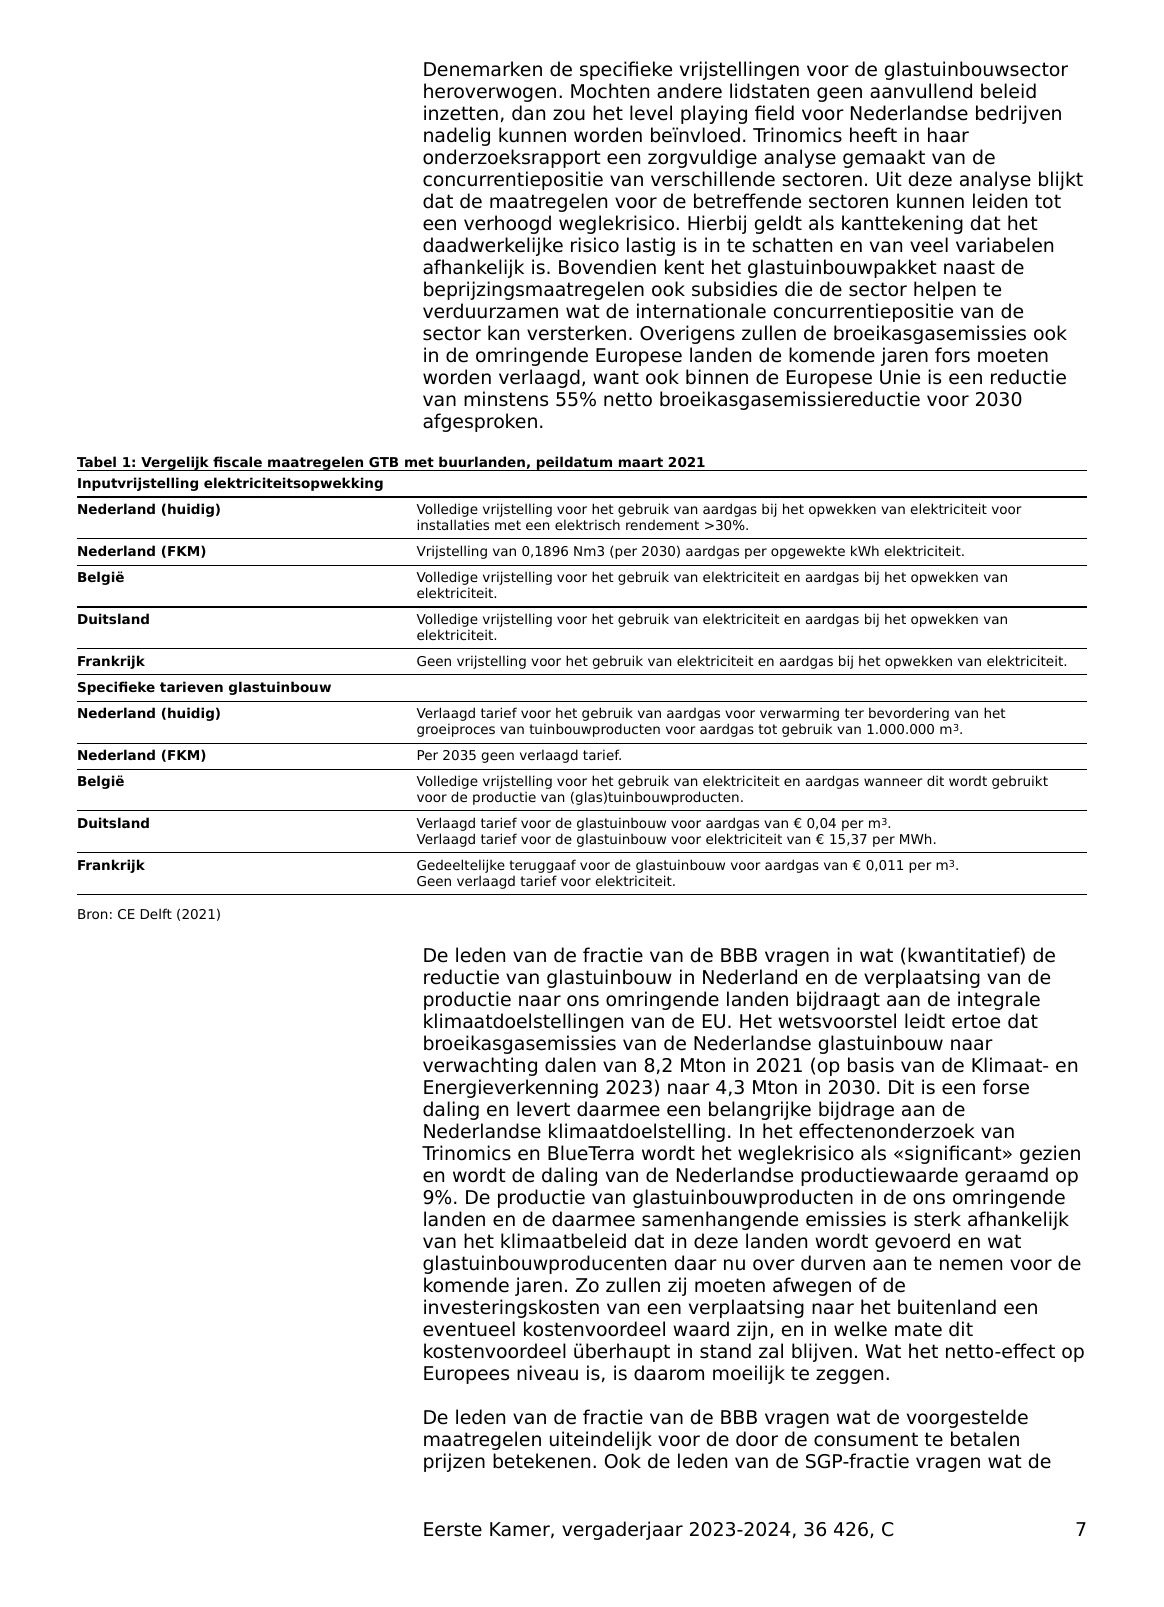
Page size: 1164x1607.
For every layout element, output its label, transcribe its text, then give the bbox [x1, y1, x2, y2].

table_cell Nederland (FKM) [77, 539, 410, 564]
table_cell Geen vrijstelling voor het gebruik van elektriciteit en aardgas bij het opwekken van elektriciteit. [410, 649, 1087, 674]
table_cell Per 2035 geen verlaagd tarief. [410, 744, 1087, 768]
table_cell Nederland (huidig) [77, 498, 410, 538]
table_cell Volledige vrijstelling voor het gebruik van elektriciteit en aardgas bij het opwekken van elektriciteit. [410, 608, 1087, 648]
table_cell Gedeeltelijke teruggaaf voor de glastuinbouw voor aardgas van € 0,011 per m3. Geen verlaagd tarief voor elektriciteit. [410, 853, 1087, 894]
table_cell Nederland (FKM) [77, 744, 410, 768]
table_cell Volledige vrijstelling voor het gebruik van elektriciteit en aardgas wanneer dit wordt gebruikt voor de productie van (glas)tuinbouwproducten. [410, 770, 1087, 810]
table_cell Verlaagd tarief voor het gebruik van aardgas voor verwarming ter bevordering van het groeiproces van tuinbouwproducten voor aardgas tot gebruik van 1.000.000 m3. [410, 702, 1087, 742]
table_header Tabel 1: Vergelijk fiscale maatregelen GTB met buurlanden, peildatum maart 2021 [77, 455, 1087, 470]
table_cell Frankrijk [77, 649, 410, 674]
text De leden van de fractie van de BBB vragen wat de voorgestelde maatregelen uiteindelijk voor de door de consument te betalen prijzen betekenen. Ook de leden van de SGP-fractie vragen wat de [422, 1407, 1087, 1473]
table_cell Specifieke tarieven glastuinbouw [77, 675, 1087, 701]
table_cell Nederland (huidig) [77, 702, 410, 742]
table_cell Volledige vrijstelling voor het gebruik van aardgas bij het opwekken van elektriciteit voor installaties met een elektrisch rendement >30%. [410, 498, 1087, 538]
table_cell België [77, 566, 410, 606]
table_cell Volledige vrijstelling voor het gebruik van elektriciteit en aardgas bij het opwekken van elektriciteit. [410, 566, 1087, 606]
table_cell Inputvrijstelling elektriciteitsopwekking [77, 471, 1087, 496]
table_cell Duitsland [77, 608, 410, 648]
table_cell Frankrijk [77, 853, 410, 894]
table_cell België [77, 770, 410, 810]
table_cell Duitsland [77, 811, 410, 852]
text Denemarken de specifieke vrijstellingen voor de glastuinbouwsector heroverwogen. Mochten andere lidstaten geen aanvullend beleid inzetten, dan zou het level playing field voor Nederlandse bedrijven nadelig kunnen worden beïnvloed. Trinomics heeft in haar onderzoeksrapport een zorgvuldige analyse gemaakt van de concurrentiepositie van verschillende sectoren. Uit deze analyse blijkt dat de maatregelen voor de betreffende sectoren kunnen leiden tot een verhoogd weglekrisico. Hierbij geldt als kanttekening dat het daadwerkelijke risico lastig is in te schatten en van veel variabelen afhankelijk is. Bovendien kent het glastuinbouwpakket naast de beprijzingsmaatregelen ook subsidies die de sector helpen te verduurzamen wat de internationale concurrentiepositie van de sector kan versterken. Overigens zullen de broeikasgasemissies ook in de omringende Europese landen de komende jaren fors moeten worden verlaagd, want ook binnen de Europese Unie is een reductie van minstens 55% netto broeikasgasemissiereductie voor 2030 afgesproken. [422, 59, 1087, 433]
table_cell Verlaagd tarief voor de glastuinbouw voor aardgas van € 0,04 per m3. Verlaagd tarief voor de glastuinbouw voor elektriciteit van € 15,37 per MWh. [410, 811, 1087, 852]
table_cell Bron: CE Delft (2021) [77, 895, 1087, 923]
text De leden van de fractie van de BBB vragen in wat (kwantitatief) de reductie van glastuinbouw in Nederland en de verplaatsing van de productie naar ons omringende landen bijdraagt aan de integrale klimaatdoelstellingen van de EU. Het wetsvoorstel leidt ertoe dat broeikasgasemissies van de Nederlandse glastuinbouw naar verwachting dalen van 8,2 Mton in 2021 (op basis van de Klimaat- en Energieverkenning 2023) naar 4,3 Mton in 2030. Dit is een forse daling en levert daarmee een belangrijke bijdrage aan de Nederlandse klimaatdoelstelling. In het effectenonderzoek van Trinomics en BlueTerra wordt het weglekrisico als «significant» gezien en wordt de daling van de Nederlandse productiewaarde geraamd op 9%. De productie van glastuinbouwproducten in de ons omringende landen en de daarmee samenhangende emissies is sterk afhankelijk van het klimaatbeleid dat in deze landen wordt gevoerd en wat glastuinbouwproducenten daar nu over durven aan te nemen voor de komende jaren. Zo zullen zij moeten afwegen of de investeringskosten van een verplaatsing naar het buitenland een eventueel kostenvoordeel waard zijn, en in welke mate dit kostenvoordeel überhaupt in stand zal blijven. Wat het netto-effect op Europees niveau is, is daarom moeilijk te zeggen. [422, 945, 1087, 1384]
table_cell Vrijstelling van 0,1896 Nm3 (per 2030) aardgas per opgewekte kWh elektriciteit. [410, 539, 1087, 564]
